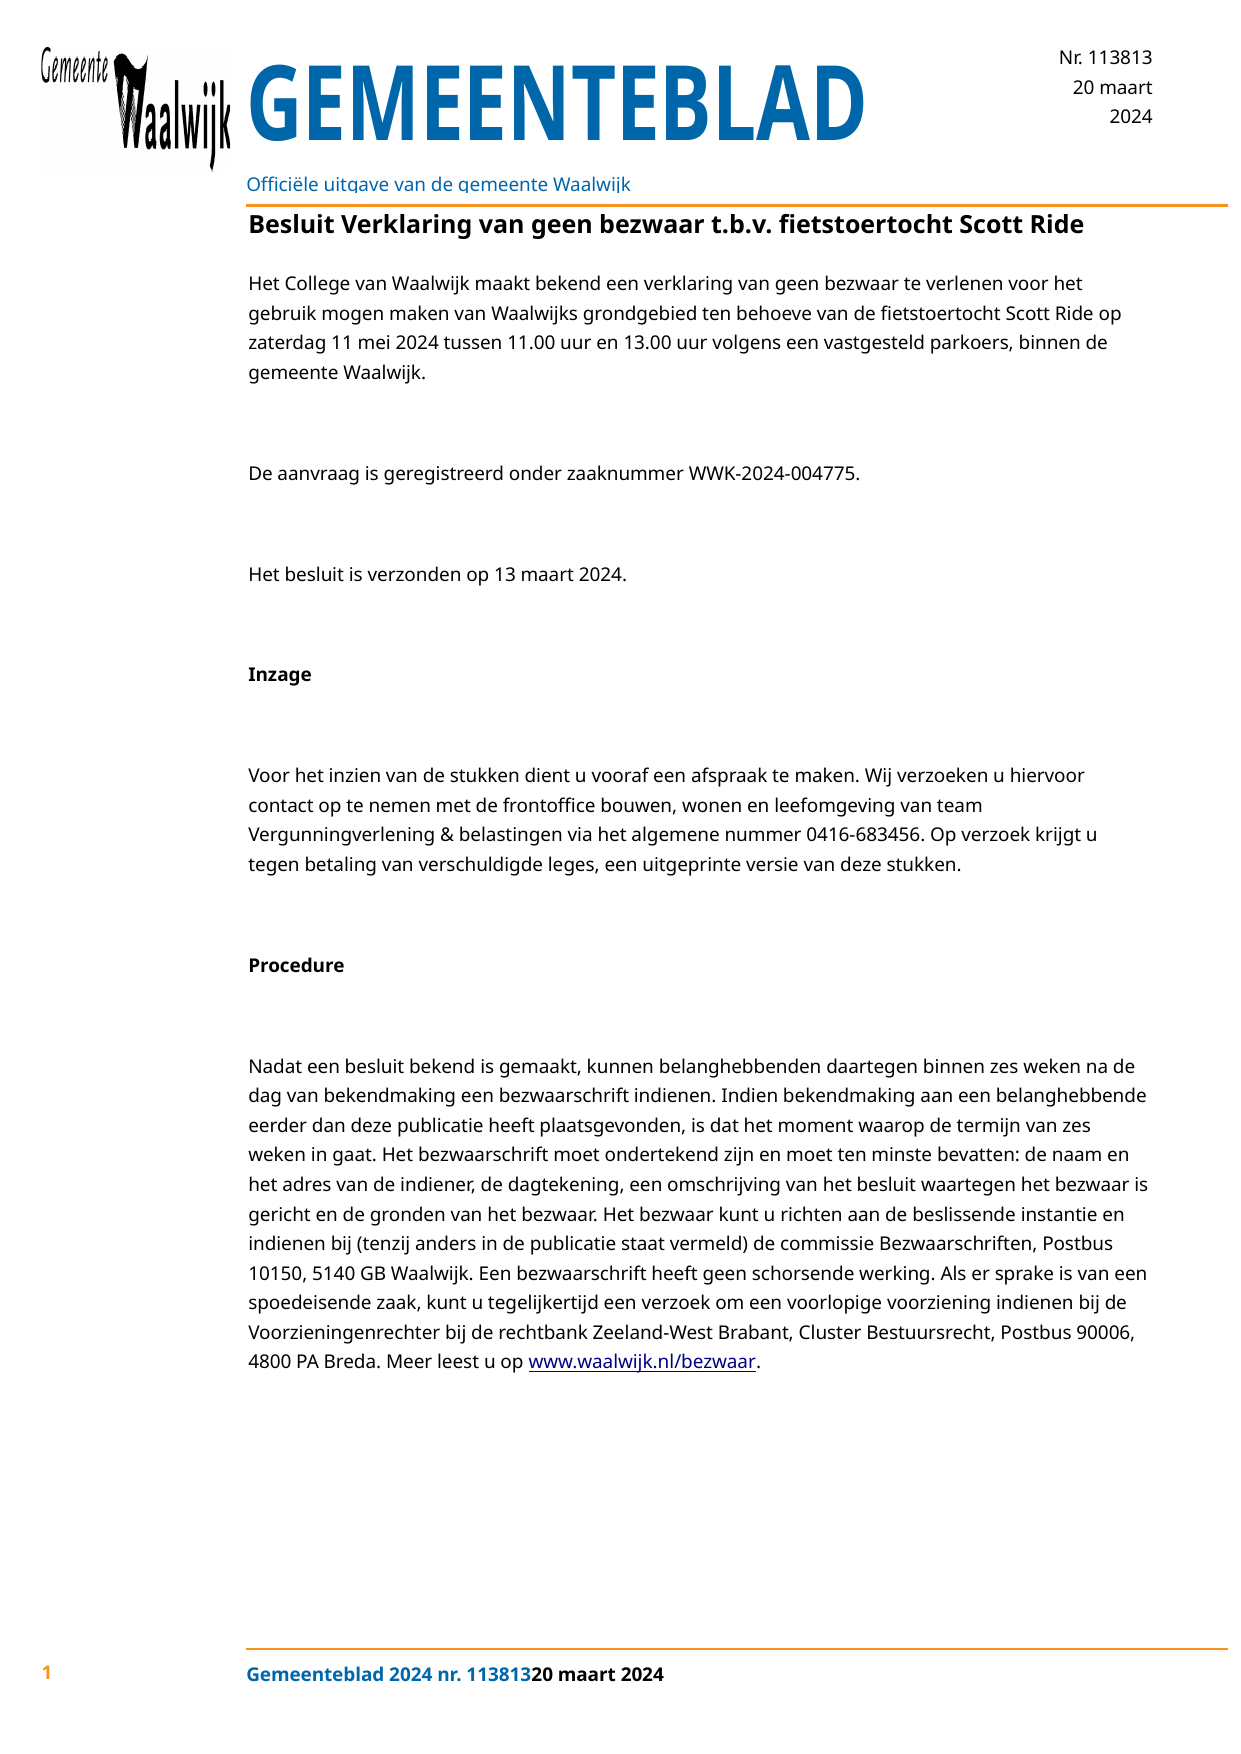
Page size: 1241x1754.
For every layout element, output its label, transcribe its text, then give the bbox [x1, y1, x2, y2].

text Het College van Waalwijk maakt bekend een verklaring van geen bezwaar te verlenen voor het gebruik mogen maken van Waalwijks grondgebied ten behoeve van de fietstoertocht Scott Ride op zaterdag 11 mei 2024 tussen 11.00 uur en 13.00 uur volgens een vastgesteld parkoers, binnen de gemeente Waalwijk. [248, 270, 1152, 385]
text Inzage [248, 662, 1152, 687]
text Besluit Verklaring van geen bezwaar t.b.v. fietstoertocht Scott Ride [248, 207, 1152, 241]
text Voor het inzien van de stukken dient u vooraf een afspraak te maken. Wij verzoeken u hiervoor contact op te nemen met de frontoffice bouwen, wonen en leefomgeving van team Vergunningverlening & belastingen via het algemene nummer 0416-683456. Op verzoek krijgt u tegen betaling van verschuldigde leges, een uitgeprinte versie van deze stukken. [248, 762, 1152, 877]
picture [41, 47, 231, 172]
text Het besluit is verzonden op 13 maart 2024. [248, 561, 1152, 586]
text Procedure [248, 952, 1152, 978]
text De aanvraag is geregistreerd onder zaaknummer WWK-2024-004775. [248, 460, 1152, 486]
text Nadat een besluit bekend is gemaakt, kunnen belanghebbenden daartegen binnen zes weken na de dag van bekendmaking een bezwaarschrift indienen. Indien bekendmaking aan een belanghebbende eerder dan deze publicatie heeft plaatsgevonden, is dat het moment waarop de termijn van zes weken in gaat. Het bezwaarschrift moet ondertekend zijn en moet ten minste bevatten: de naam en het adres van de indiener, de dagtekening, een omschrijving van het besluit waartegen het bezwaar is gericht en de gronden van het bezwaar. Het bezwaar kunt u richten aan de beslissende instantie en indienen bij (tenzij anders in de publicatie staat vermeld) de commissie Bezwaarschriften, Postbus 10150, 5140 GB Waalwijk. Een bezwaarschrift heeft geen schorsende werking. Als er sprake is van een spoedeisende zaak, kunt u tegelijkertijd een verzoek om een voorlopige voorziening indienen bij de Voorzieningenrechter bij de rechtbank Zeeland-West Brabant, Cluster Bestuursrecht, Postbus 90006, 4800 PA Breda. Meer leest u op www.waalwijk.nl/bezwaar. [248, 1053, 1152, 1374]
